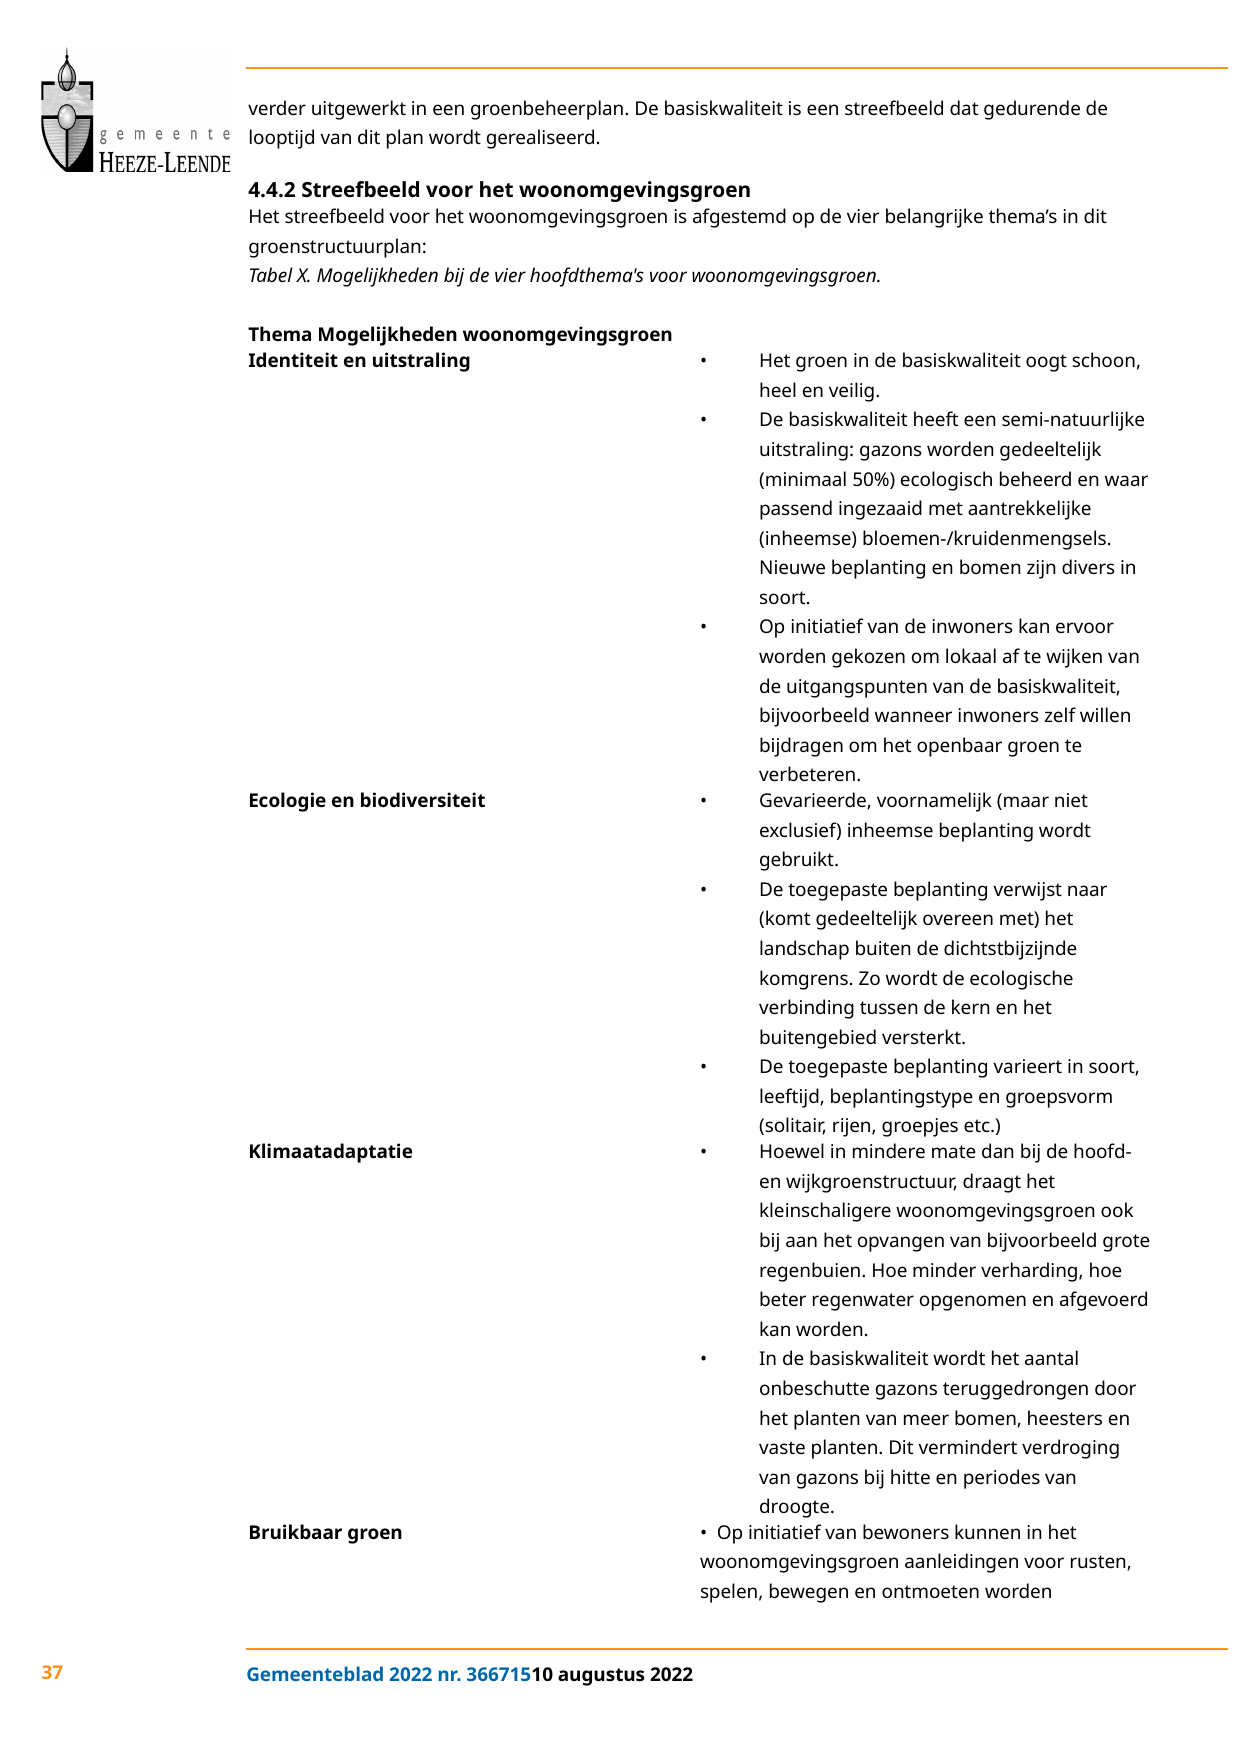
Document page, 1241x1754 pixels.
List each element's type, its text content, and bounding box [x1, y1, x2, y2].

table_cell • Op initiatief van bewoners kunnen in het woonomgevingsgroen aanleidingen voor rusten, spelen, bewegen en ontmoeten worden [700, 1519, 1152, 1604]
table_cell Identiteit en uitstraling [248, 348, 700, 787]
table_cell Klimaatadaptatie [248, 1139, 700, 1519]
table_cell Gevarieerde, voornamelijk (maar niet exclusief) inheemse beplanting wordt gebruikt. De toegepaste beplanting verwijst naar (komt gedeeltelijk overeen met) het landschap buiten de dichtstbijzijnde komgrens. Zo wordt de ecologische verbinding tussen de kern en het buitengebied versterkt. De toegepaste beplanting varieert in soort, leeftijd, beplantingstype en groepsvorm (solitair, rijen, groepjes etc.) [700, 787, 1152, 1138]
table_header Thema Mogelijkheden woonomgevingsgroen [248, 322, 1152, 347]
text Tabel X. Mogelijkheden bij de vier hoofdthema's voor woonomgevingsgroen. [248, 262, 1152, 288]
table_cell Bruikbaar groen [248, 1519, 700, 1604]
table_cell Ecologie en biodiversiteit [248, 787, 700, 1138]
text 4.4.2 Streefbeeld voor het woonomgevingsgroen [248, 175, 1152, 203]
table_cell Hoewel in mindere mate dan bij de hoofd- en wijkgroenstructuur, draagt het kleinschaligere woonomgevingsgroen ook bij aan het opvangen van bijvoorbeeld grote regenbuien. Hoe minder verharding, hoe beter regenwater opgenomen en afgevoerd kan worden. In de basiskwaliteit wordt het aantal onbeschutte gazons teruggedrongen door het planten van meer bomen, heesters en vaste planten. Dit vermindert verdroging van gazons bij hitte en periodes van droogte. [700, 1139, 1152, 1519]
text Het streefbeeld voor het woonomgevingsgroen is afgestemd op de vier belangrijke thema’s in dit groenstructuurplan: [248, 203, 1152, 258]
table_cell Het groen in de basiskwaliteit oogt schoon, heel en veilig. De basiskwaliteit heeft een semi-natuurlijke uitstraling: gazons worden gedeeltelijk (minimaal 50%) ecologisch beheerd en waar passend ingezaaid met aantrekkelijke (inheemse) bloemen-/kruidenmengsels. Nieuwe beplanting en bomen zijn divers in soort. Op initiatief van de inwoners kan ervoor worden gekozen om lokaal af te wijken van de uitgangspunten van de basiskwaliteit, bijvoorbeeld wanneer inwoners zelf willen bijdragen om het openbaar groen te verbeteren. [700, 348, 1152, 787]
text verder uitgewerkt in een groenbeheerplan. De basiskwaliteit is een streefbeeld dat gedurende de looptijd van dit plan wordt gerealiseerd. [248, 95, 1152, 150]
picture [41, 47, 231, 172]
